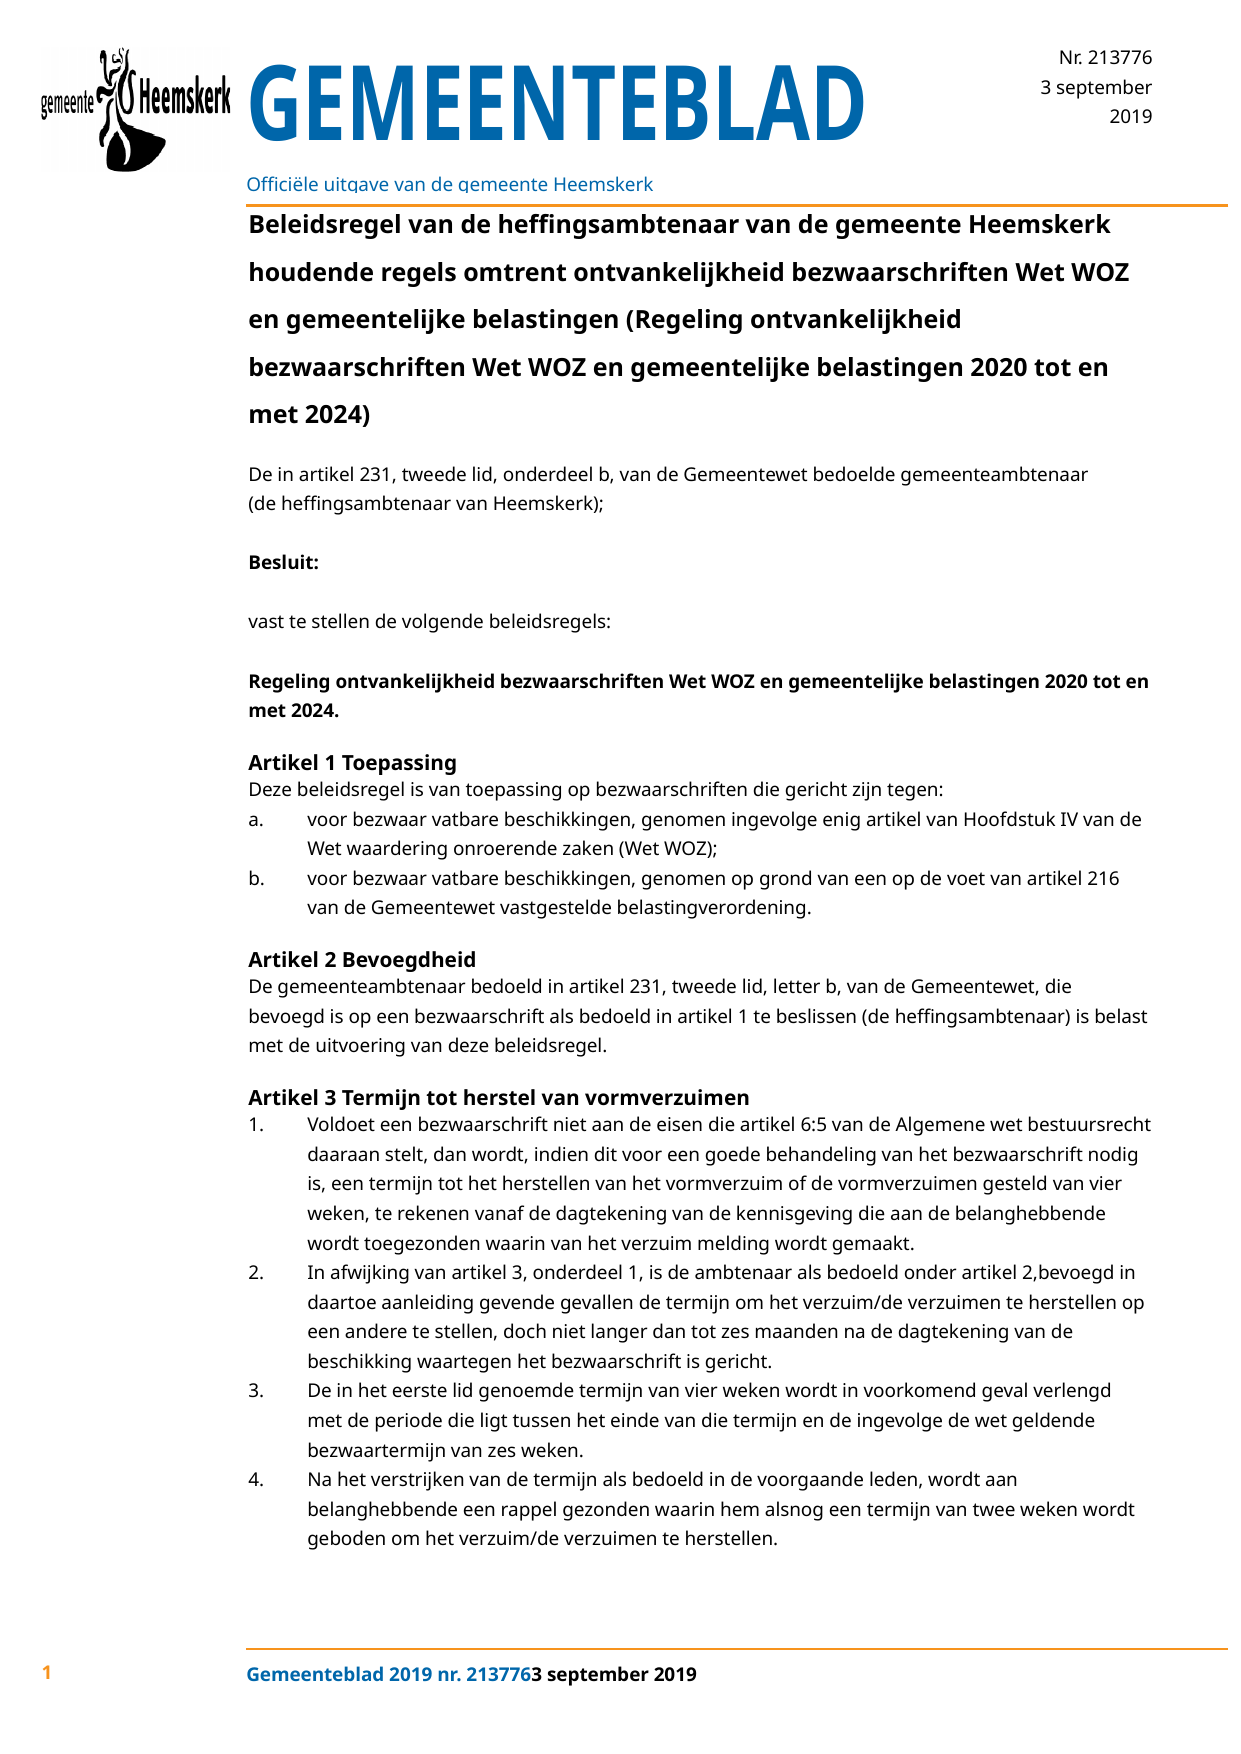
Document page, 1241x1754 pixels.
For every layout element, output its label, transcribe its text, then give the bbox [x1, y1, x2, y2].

text vast te stellen de volgende beleidsregels: [248, 609, 1152, 634]
list Voldoet een bezwaarschrift niet aan de eisen die artikel 6:5 van de Algemene wet bestuursrecht daaraan stelt, dan wordt, indien dit voor een goede behandeling van het bezwaarschrift nodig is, een termijn tot het herstellen van het vormverzuim of de vormverzuimen gesteld van vier weken, te rekenen vanaf de dagtekening van de kennisgeving die aan de belanghebbende wordt toegezonden waarin van het verzuim melding wordt gemaakt. [248, 1111, 1152, 1256]
text De gemeenteambtenaar bedoeld in artikel 231, tweede lid, letter b, van de Gemeentewet, die bevoegd is op een bezwaarschrift als bedoeld in artikel 1 te beslissen (de heffingsambtenaar) is belast met de uitvoering van deze beleidsregel. [248, 973, 1152, 1058]
text Deze beleidsregel is van toepassing op bezwaarschriften die gericht zijn tegen: [248, 776, 1152, 802]
list In afwijking van artikel 3, onderdeel 1, is de ambtenaar als bedoeld onder artikel 2,bevoegd in daartoe aanleiding gevende gevallen de termijn om het verzuim/de verzuimen te herstellen op een andere te stellen, doch niet langer dan tot zes maanden na de dagtekening van de beschikking waartegen het bezwaarschrift is gericht. [248, 1259, 1152, 1374]
text (de heffingsambtenaar van Heemskerk); [248, 490, 1152, 516]
text Regeling ontvankelijkheid bezwaarschriften Wet WOZ en gemeentelijke belastingen 2020 tot en met 2024. [248, 668, 1152, 723]
list voor bezwaar vatbare beschikkingen, genomen ingevolge enig artikel van Hoofdstuk IV van de Wet waardering onroerende zaken (Wet WOZ); [248, 806, 1152, 861]
text Artikel 2 Bevoegdheid [248, 945, 1152, 973]
text Besluit: [248, 549, 1152, 575]
text De in artikel 231, tweede lid, onderdeel b, van de Gemeentewet bedoelde gemeenteambtenaar [248, 461, 1152, 486]
list voor bezwaar vatbare beschikkingen, genomen op grond van een op de voet van artikel 216 van de Gemeentewet vastgestelde belastingverordening. [248, 865, 1152, 920]
text Artikel 3 Termijn tot herstel van vormverzuimen [248, 1083, 1152, 1111]
text Beleidsregel van de heffingsambtenaar van de gemeente Heemskerk houdende regels omtrent ontvankelijkheid bezwaarschriften Wet WOZ en gemeentelijke belastingen (Regeling ontvankelijkheid bezwaarschriften Wet WOZ en gemeentelijke belastingen 2020 tot en met 2024) [248, 207, 1152, 431]
text Artikel 1 Toepassing [248, 748, 1152, 776]
list De in het eerste lid genoemde termijn van vier weken wordt in voorkomend geval verlengd met de periode die ligt tussen het einde van die termijn en de ingevolge de wet geldende bezwaartermijn van zes weken. [248, 1378, 1152, 1463]
list Na het verstrijken van de termijn als bedoeld in de voorgaande leden, wordt aan belanghebbende een rappel gezonden waarin hem alsnog een termijn van twee weken wordt geboden om het verzuim/de verzuimen te herstellen. [248, 1466, 1152, 1551]
picture [41, 47, 231, 172]
